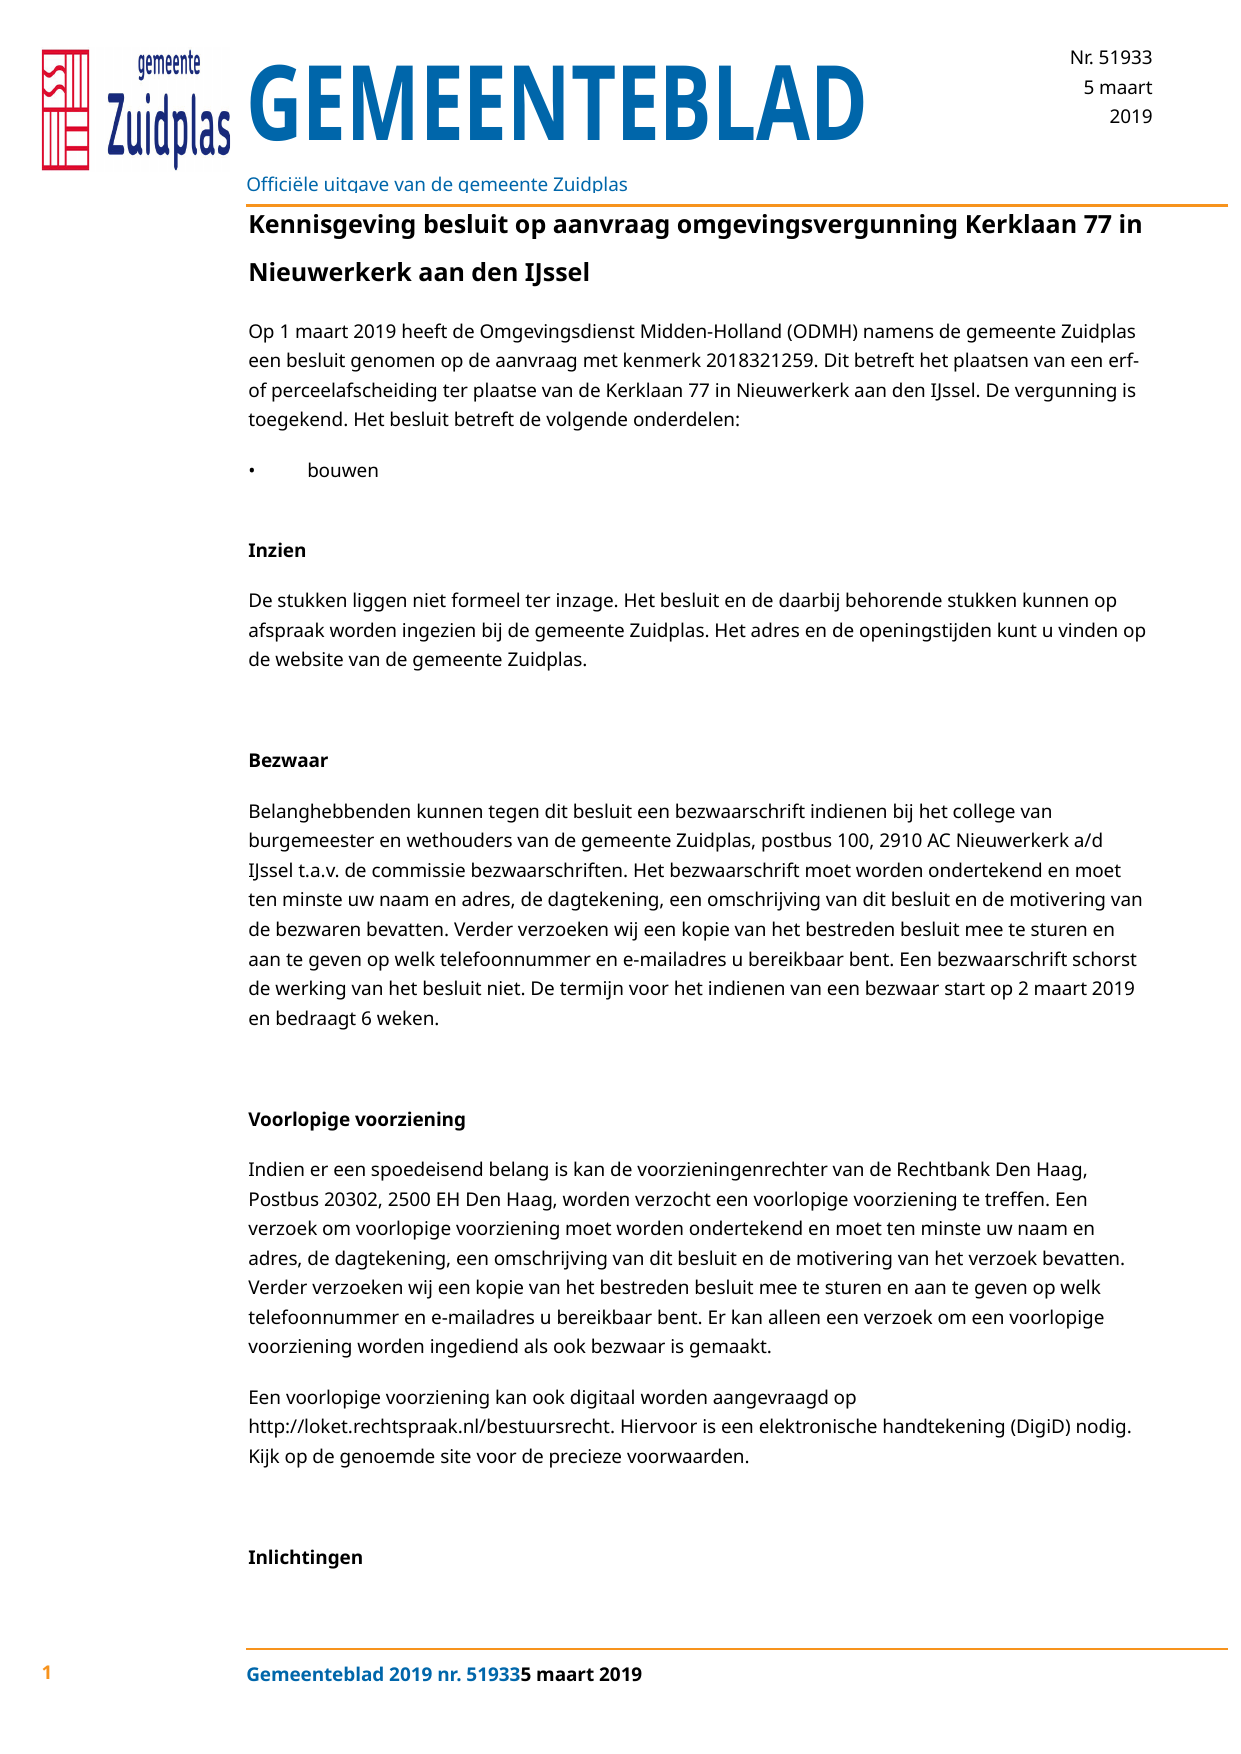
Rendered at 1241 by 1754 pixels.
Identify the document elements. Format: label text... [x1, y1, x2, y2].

text Een voorlopige voorziening kan ook digitaal worden aangevraagd op http://loket.rechtspraak.nl/bestuursrecht. Hiervoor is een elektronische handtekening (DigiD) nodig. Kijk op de genoemde site voor de precieze voorwaarden. [248, 1384, 1152, 1469]
text Bezwaar [248, 747, 1152, 773]
text Op 1 maart 2019 heeft de Omgevingsdienst Midden-Holland (ODMH) namens de gemeente Zuidplas een besluit genomen op de aanvraag met kenmerk 2018321259. Dit betreft het plaatsen van een erf- of perceelafscheiding ter plaatse van de Kerklaan 77 in Nieuwerkerk aan den IJssel. De vergunning is toegekend. Het besluit betreft de volgende onderdelen: [248, 318, 1152, 432]
text Inzien [248, 537, 1152, 563]
list bouwen [248, 457, 1152, 483]
picture [41, 47, 231, 172]
text Indien er een spoedeisend belang is kan de voorzieningenrechter van de Rechtbank Den Haag, Postbus 20302, 2500 EH Den Haag, worden verzocht een voorlopige voorziening te treffen. Een verzoek om voorlopige voorziening moet worden ondertekend en moet ten minste uw naam en adres, de dagtekening, een omschrijving van dit besluit en de motivering van het verzoek bevatten. Verder verzoeken wij een kopie van het bestreden besluit mee te sturen en aan te geven op welk telefoonnummer en e-mailadres u bereikbaar bent. Er kan alleen een verzoek om een voorlopige voorziening worden ingediend als ook bezwaar is gemaakt. [248, 1156, 1152, 1359]
text Voorlopige voorziening [248, 1106, 1152, 1132]
text De stukken liggen niet formeel ter inzage. Het besluit en de daarbij behorende stukken kunnen op afspraak worden ingezien bij de gemeente Zuidplas. Het adres en de openingstijden kunt u vinden op de website van de gemeente Zuidplas. [248, 587, 1152, 672]
text Belanghebbenden kunnen tegen dit besluit een bezwaarschrift indienen bij het college van burgemeester en wethouders van de gemeente Zuidplas, postbus 100, 2910 AC Nieuwerkerk a/d IJssel t.a.v. de commissie bezwaarschriften. Het bezwaarschrift moet worden ondertekend en moet ten minste uw naam en adres, de dagtekening, een omschrijving van dit besluit en de motivering van de bezwaren bevatten. Verder verzoeken wij een kopie van het bestreden besluit mee te sturen en aan te geven op welk telefoonnummer en e-mailadres u bereikbaar bent. Een bezwaarschrift schorst de werking van het besluit niet. De termijn voor het indienen van een bezwaar start op 2 maart 2019 en bedraagt 6 weken. [248, 798, 1152, 1031]
text Inlichtingen [248, 1544, 1152, 1570]
text Kennisgeving besluit op aanvraag omgevingsvergunning Kerklaan 77 in Nieuwerkerk aan den IJssel [248, 207, 1152, 288]
